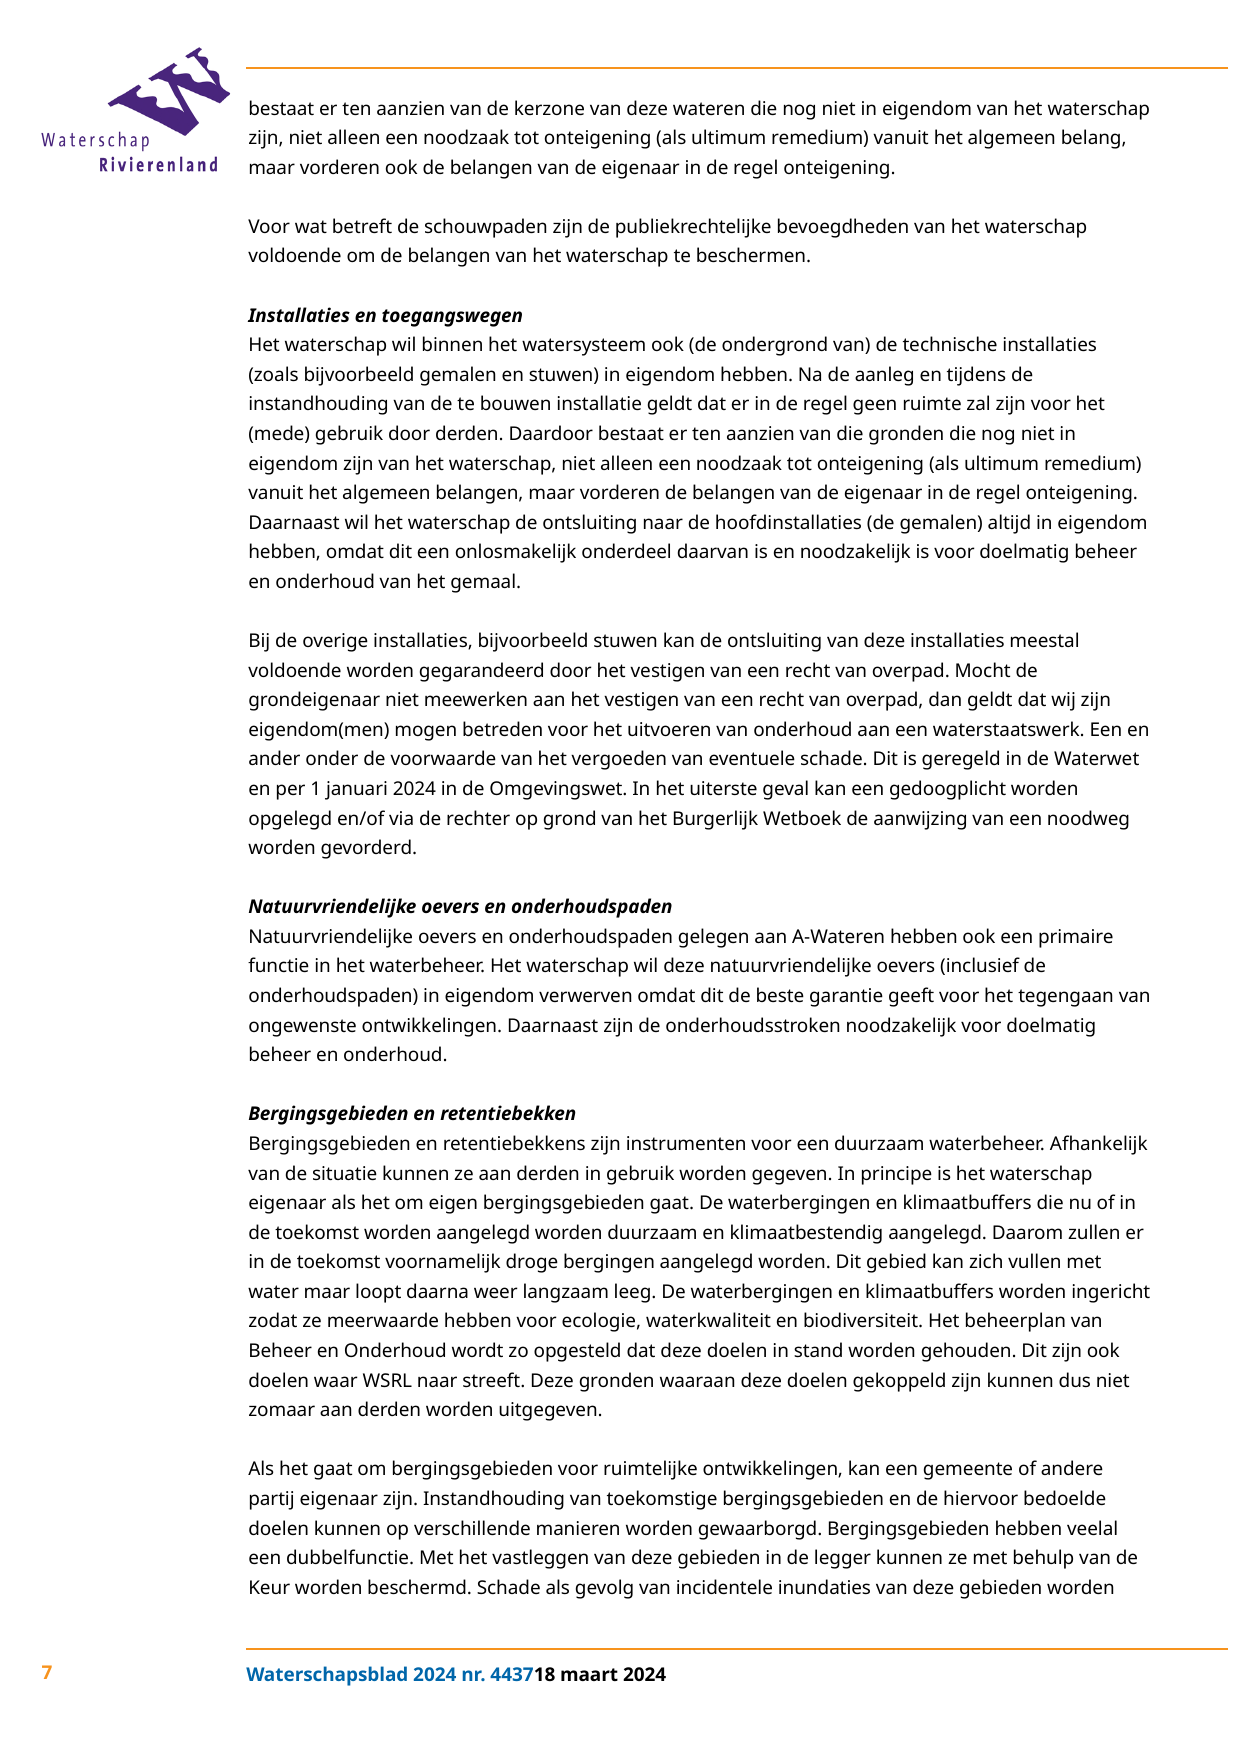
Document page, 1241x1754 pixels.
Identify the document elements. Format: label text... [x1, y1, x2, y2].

text Het waterschap wil binnen het watersysteem ook (de ondergrond van) de technische installaties (zoals bijvoorbeeld gemalen en stuwen) in eigendom hebben. Na de aanleg en tijdens de instandhouding van de te bouwen installatie geldt dat er in de regel geen ruimte zal zijn voor het (mede) gebruik door derden. Daardoor bestaat er ten aanzien van die gronden die nog niet in eigendom zijn van het waterschap, niet alleen een noodzaak tot onteigening (als ultimum remedium) vanuit het algemeen belangen, maar vorderen de belangen van de eigenaar in de regel onteigening. Daarnaast wil het waterschap de ontsluiting naar de hoofdinstallaties (de gemalen) altijd in eigendom hebben, omdat dit een onlosmakelijk onderdeel daarvan is en noodzakelijk is voor doelmatig beheer en onderhoud van het gemaal. [248, 331, 1152, 594]
text Als het gaat om bergingsgebieden voor ruimtelijke ontwikkelingen, kan een gemeente of andere partij eigenaar zijn. Instandhouding van toekomstige bergingsgebieden en de hiervoor bedoelde doelen kunnen op verschillende manieren worden gewaarborgd. Bergingsgebieden hebben veelal een dubbelfunctie. Met het vastleggen van deze gebieden in de legger kunnen ze met behulp van de Keur worden beschermd. Schade als gevolg van incidentele inundaties van deze gebieden worden [248, 1456, 1152, 1600]
text Natuurvriendelijke oevers en onderhoudspaden gelegen aan A-Wateren hebben ook een primaire functie in het waterbeheer. Het waterschap wil deze natuurvriendelijke oevers (inclusief de onderhoudspaden) in eigendom verwerven omdat dit de beste garantie geeft voor het tegengaan van ongewenste ontwikkelingen. Daarnaast zijn de onderhoudsstroken noodzakelijk voor doelmatig beheer en onderhoud. [248, 923, 1152, 1067]
text Bij de overige installaties, bijvoorbeeld stuwen kan de ontsluiting van deze installaties meestal voldoende worden gegarandeerd door het vestigen van een recht van overpad. Mocht de grondeigenaar niet meewerken aan het vestigen van een recht van overpad, dan geldt dat wij zijn eigendom(men) mogen betreden voor het uitvoeren van onderhoud aan een waterstaatswerk. Een en ander onder de voorwaarde van het vergoeden van eventuele schade. Dit is geregeld in de Waterwet en per 1 januari 2024 in de Omgevingswet. In het uiterste geval kan een gedoogplicht worden opgelegd en/of via de rechter op grond van het Burgerlijk Wetboek de aanwijzing van een noodweg worden gevorderd. [248, 627, 1152, 860]
text bestaat er ten aanzien van de kerzone van deze wateren die nog niet in eigendom van het waterschap zijn, niet alleen een noodzaak tot onteigening (als ultimum remedium) vanuit het algemeen belang, maar vorderen ook de belangen van de eigenaar in de regel onteigening. [248, 95, 1152, 180]
text Bergingsgebieden en retentiebekkens zijn instrumenten voor een duurzaam waterbeheer. Afhankelijk van de situatie kunnen ze aan derden in gebruik worden gegeven. In principe is het waterschap eigenaar als het om eigen bergingsgebieden gaat. De waterbergingen en klimaatbuffers die nu of in de toekomst worden aangelegd worden duurzaam en klimaatbestendig aangelegd. Daarom zullen er in de toekomst voornamelijk droge bergingen aangelegd worden. Dit gebied kan zich vullen met water maar loopt daarna weer langzaam leeg. De waterbergingen en klimaatbuffers worden ingericht zodat ze meerwaarde hebben voor ecologie, waterkwaliteit en biodiversiteit. Het beheerplan van Beheer en Onderhoud wordt zo opgesteld dat deze doelen in stand worden gehouden. Dit zijn ook doelen waar WSRL naar streeft. Deze gronden waaraan deze doelen gekoppeld zijn kunnen dus niet zomaar aan derden worden uitgegeven. [248, 1130, 1152, 1422]
picture [41, 47, 231, 172]
text Bergingsgebieden en retentiebekken [248, 1101, 1152, 1126]
text Natuurvriendelijke oevers en onderhoudspaden [248, 893, 1152, 919]
text Installaties en toegangswegen [248, 302, 1152, 328]
text Voor wat betreft de schouwpaden zijn de publiekrechtelijke bevoegdheden van het waterschap voldoende om de belangen van het waterschap te beschermen. [248, 213, 1152, 268]
